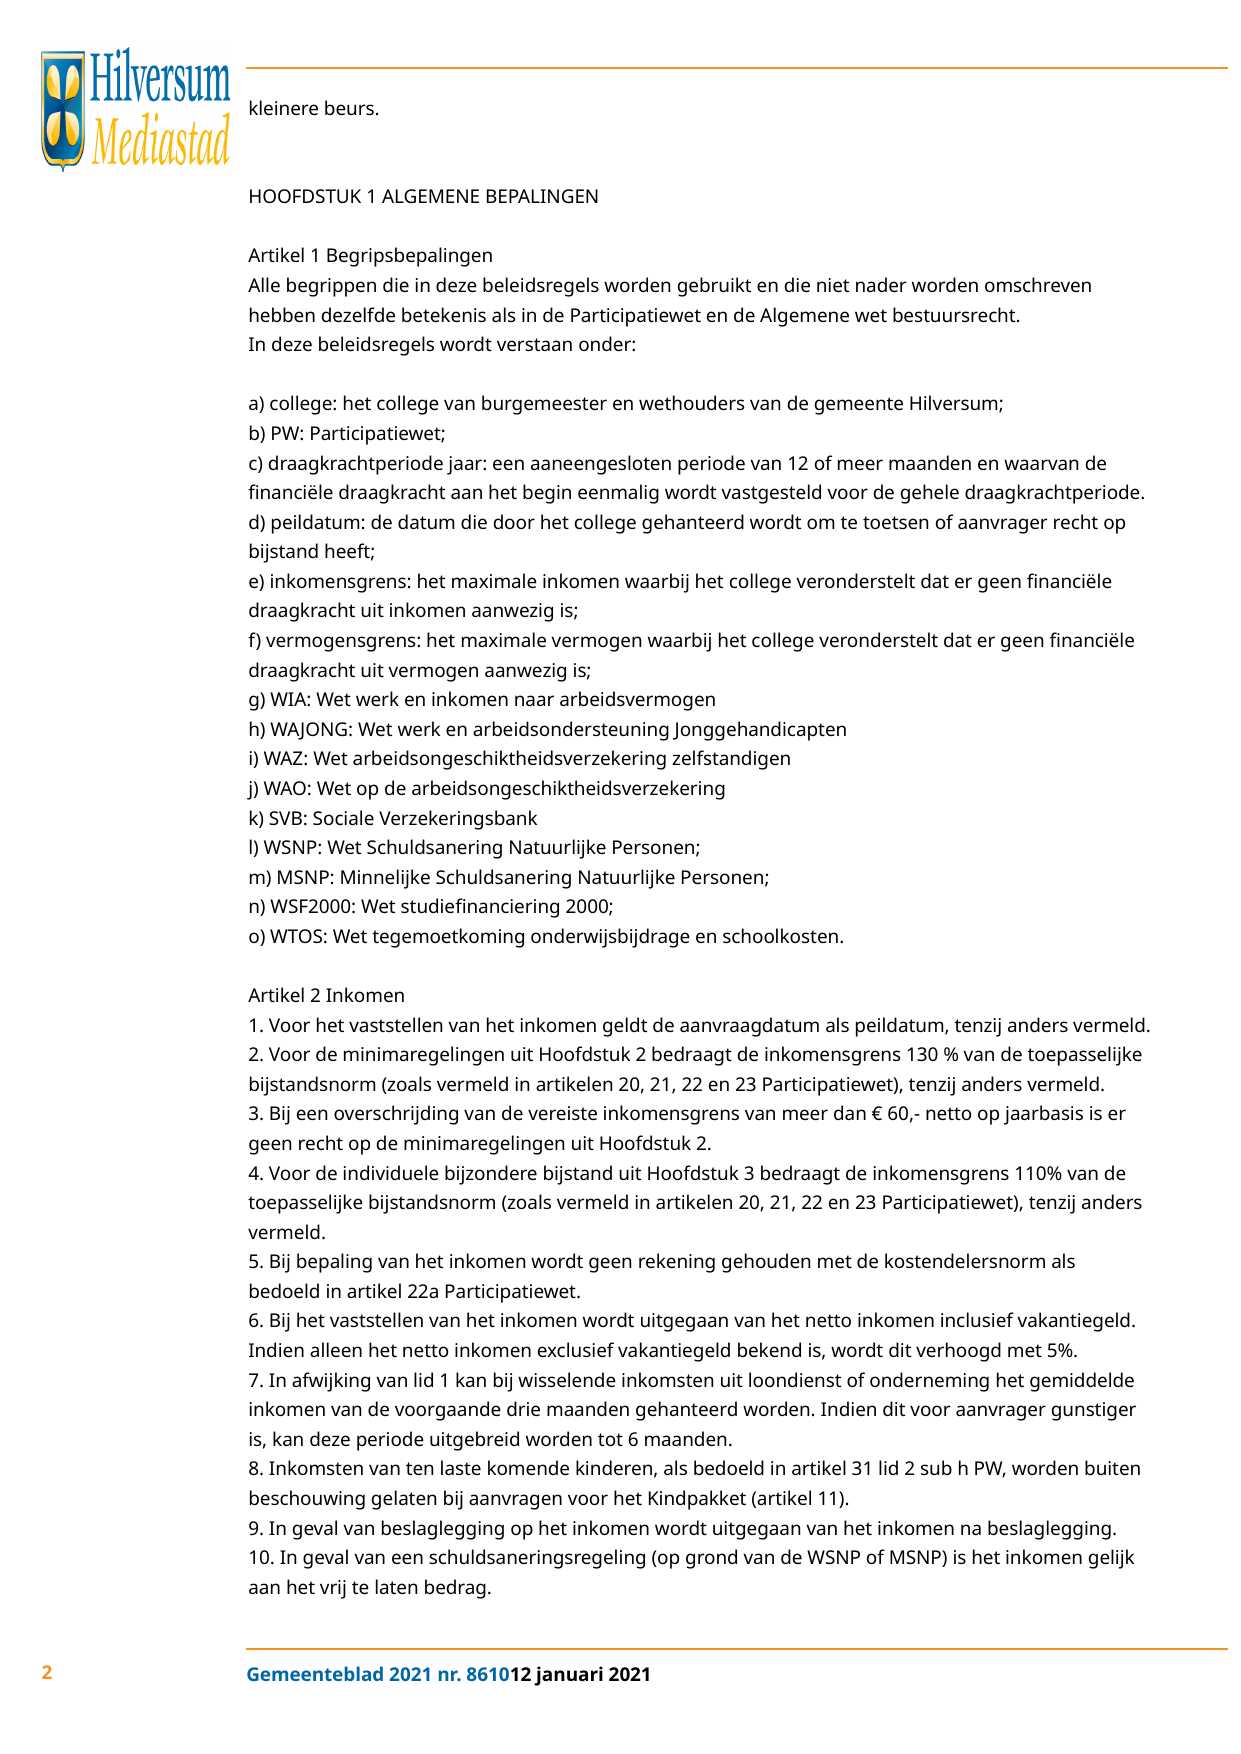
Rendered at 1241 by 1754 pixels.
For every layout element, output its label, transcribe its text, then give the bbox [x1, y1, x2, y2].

text Alle begrippen die in deze beleidsregels worden gebruikt en die niet nader worden omschreven hebben dezelfde betekenis als in de Participatiewet en de Algemene wet bestuursrecht. [248, 272, 1152, 328]
text m) MSNP: Minnelijke Schuldsanering Natuurlijke Personen; [248, 864, 1152, 890]
text j) WAO: Wet op de arbeidsongeschiktheidsverzekering [248, 775, 1152, 801]
text 10. In geval van een schuldsaneringsregeling (op grond van de WSNP of MSNP) is het inkomen gelijk aan het vrij te laten bedrag. [248, 1544, 1152, 1600]
text 3. Bij een overschrijding van de vereiste inkomensgrens van meer dan € 60,- netto op jaarbasis is er geen recht op de minimaregelingen uit Hoofdstuk 2. [248, 1101, 1152, 1156]
text f) vermogensgrens: het maximale vermogen waarbij het college veronderstelt dat er geen financiële draagkracht uit vermogen aanwezig is; [248, 627, 1152, 683]
text 4. Voor de individuele bijzondere bijstand uit Hoofdstuk 3 bedraagt de inkomensgrens 110% van de toepasselijke bijstandsnorm (zoals vermeld in artikelen 20, 21, 22 en 23 Participatiewet), tenzij anders vermeld. [248, 1160, 1152, 1245]
text d) peildatum: de datum die door het college gehanteerd wordt om te toetsen of aanvrager recht op bijstand heeft; [248, 509, 1152, 564]
text kleinere beurs. [248, 95, 1152, 121]
text 7. In afwijking van lid 1 kan bij wisselende inkomsten uit loondienst of onderneming het gemiddelde inkomen van de voorgaande drie maanden gehanteerd worden. Indien dit voor aanvrager gunstiger is, kan deze periode uitgebreid worden tot 6 maanden. [248, 1367, 1152, 1452]
text 1. Voor het vaststellen van het inkomen geldt de aanvraagdatum als peildatum, tenzij anders vermeld. [248, 1012, 1152, 1038]
picture [41, 47, 231, 172]
text 6. Bij het vaststellen van het inkomen wordt uitgegaan van het netto inkomen inclusief vakantiegeld. Indien alleen het netto inkomen exclusief vakantiegeld bekend is, wordt dit verhoogd met 5%. [248, 1308, 1152, 1363]
text i) WAZ: Wet arbeidsongeschiktheidsverzekering zelfstandigen [248, 746, 1152, 771]
text Artikel 1 Begripsbepalingen [248, 243, 1152, 268]
text h) WAJONG: Wet werk en arbeidsondersteuning Jonggehandicapten [248, 716, 1152, 742]
text k) SVB: Sociale Verzekeringsbank [248, 805, 1152, 831]
text l) WSNP: Wet Schuldsanering Natuurlijke Personen; [248, 834, 1152, 860]
text 9. In geval van beslaglegging op het inkomen wordt uitgegaan van het inkomen na beslaglegging. [248, 1515, 1152, 1541]
text a) college: het college van burgemeester en wethouders van de gemeente Hilversum; [248, 391, 1152, 416]
text Artikel 2 Inkomen [248, 982, 1152, 1008]
text 2. Voor de minimaregelingen uit Hoofdstuk 2 bedraagt de inkomensgrens 130 % van de toepasselijke bijstandsnorm (zoals vermeld in artikelen 20, 21, 22 en 23 Participatiewet), tenzij anders vermeld. [248, 1041, 1152, 1097]
text HOOFDSTUK 1 ALGEMENE BEPALINGEN [248, 183, 1152, 209]
text n) WSF2000: Wet studiefinanciering 2000; [248, 893, 1152, 919]
text g) WIA: Wet werk en inkomen naar arbeidsvermogen [248, 686, 1152, 712]
text c) draagkrachtperiode jaar: een aaneengesloten periode van 12 of meer maanden en waarvan de financiële draagkracht aan het begin eenmalig wordt vastgesteld voor de gehele draagkrachtperiode. [248, 450, 1152, 505]
text b) PW: Participatiewet; [248, 420, 1152, 446]
text In deze beleidsregels wordt verstaan onder: [248, 331, 1152, 357]
text 8. Inkomsten van ten laste komende kinderen, als bedoeld in artikel 31 lid 2 sub h PW, worden buiten beschouwing gelaten bij aanvragen voor het Kindpakket (artikel 11). [248, 1456, 1152, 1511]
text o) WTOS: Wet tegemoetkoming onderwijsbijdrage en schoolkosten. [248, 923, 1152, 949]
text e) inkomensgrens: het maximale inkomen waarbij het college veronderstelt dat er geen financiële draagkracht uit inkomen aanwezig is; [248, 568, 1152, 623]
text 5. Bij bepaling van het inkomen wordt geen rekening gehouden met de kostendelersnorm als bedoeld in artikel 22a Participatiewet. [248, 1248, 1152, 1304]
